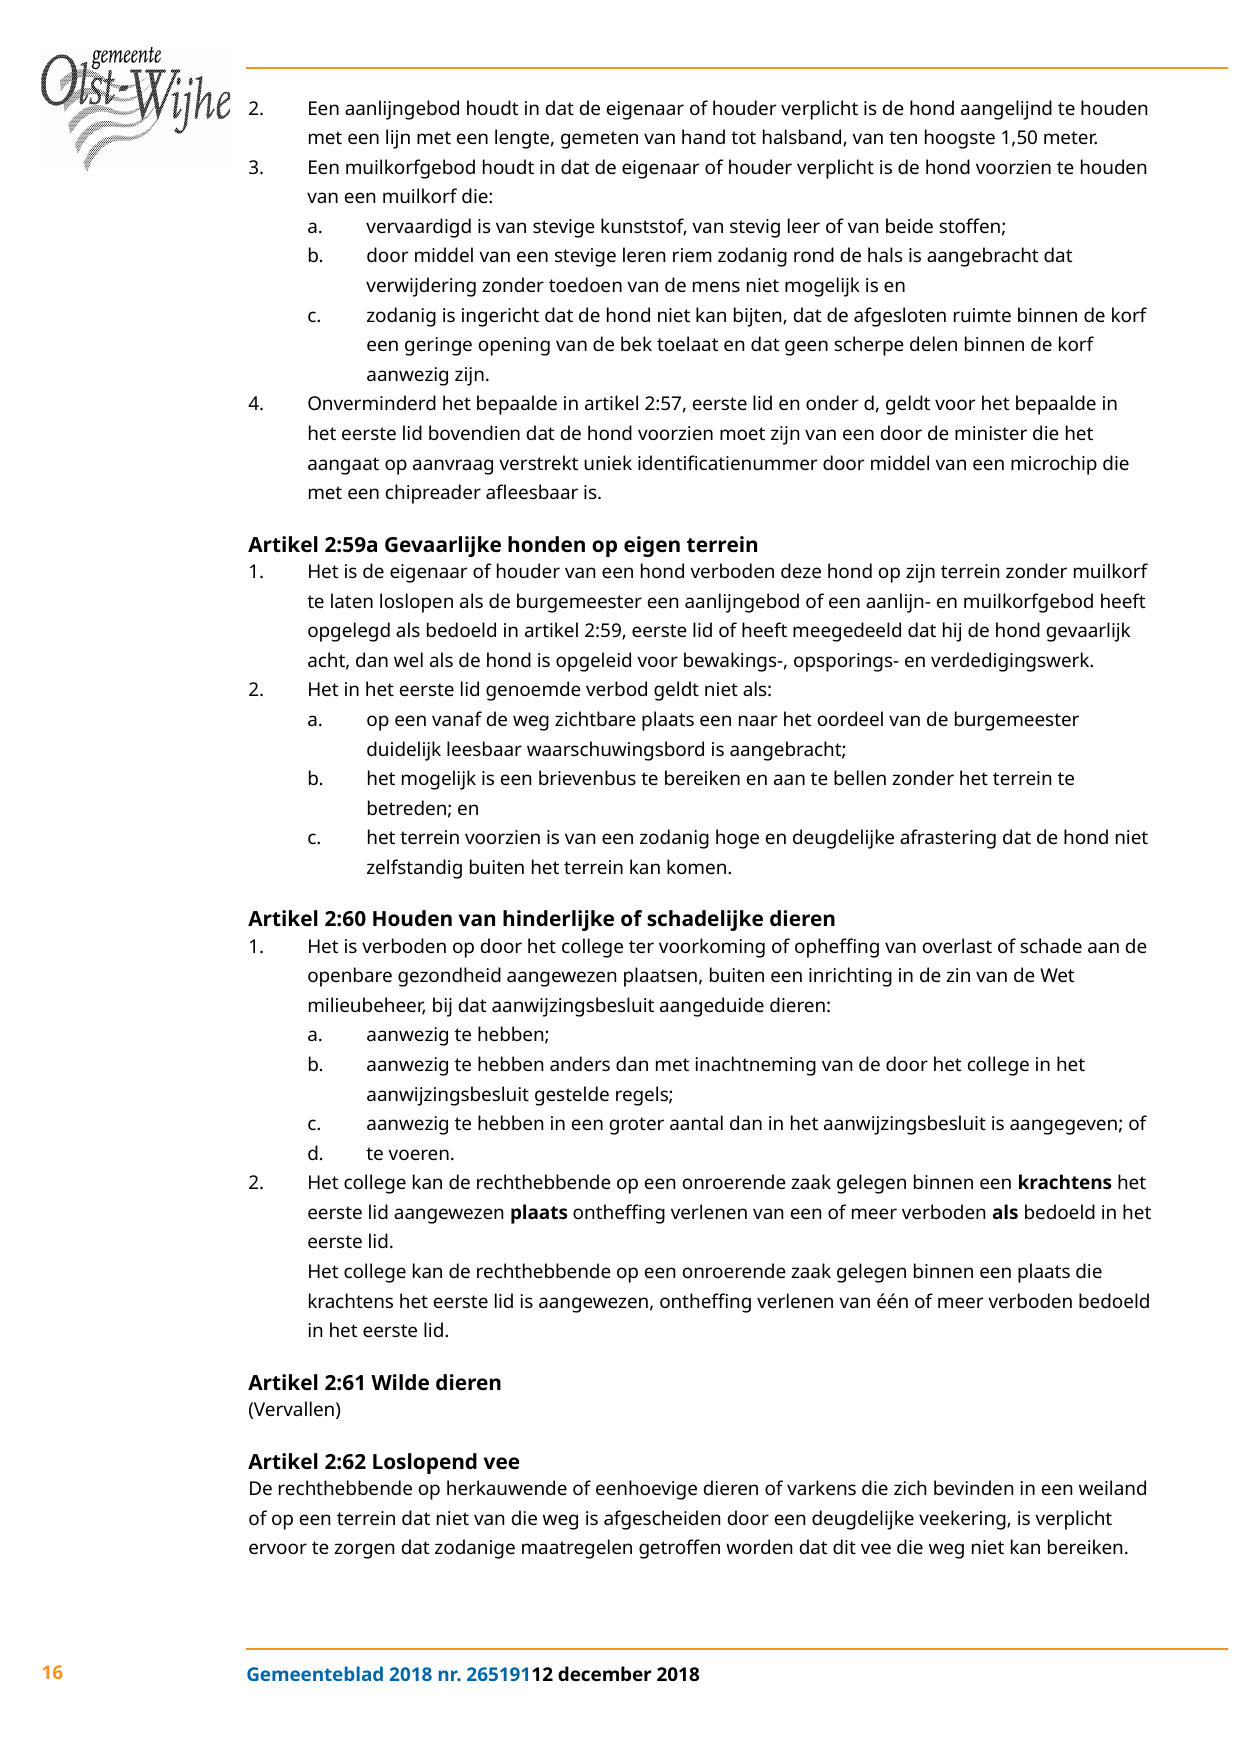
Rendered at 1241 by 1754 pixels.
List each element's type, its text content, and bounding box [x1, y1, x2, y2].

list op een vanaf de weg zichtbare plaats een naar het oordeel van de burgemeester duidelijk leesbaar waarschuwingsbord is aangebracht; [307, 706, 1152, 761]
list Een aanlijngebod houdt in dat de eigenaar of houder verplicht is de hond aangelijnd te houden met een lijn met een lengte, gemeten van hand tot halsband, van ten hoogste 1,50 meter. [248, 95, 1152, 150]
text (Vervallen) [248, 1396, 1152, 1422]
list het terrein voorzien is van een zodanig hoge en deugdelijke afrastering dat de hond niet zelfstandig buiten het terrein kan komen. [307, 824, 1152, 880]
list zodanig is ingericht dat de hond niet kan bijten, dat de afgesloten ruimte binnen de korf een geringe opening van de bek toelaat en dat geen scherpe delen binnen de korf aanwezig zijn. [307, 302, 1152, 387]
text Artikel 2:61 Wilde dieren [248, 1368, 1152, 1396]
list het mogelijk is een brievenbus te bereiken en aan te bellen zonder het terrein te betreden; en [307, 765, 1152, 821]
list Onverminderd het bepaalde in artikel 2:57, eerste lid en onder d, geldt voor het bepaalde in het eerste lid bovendien dat de hond voorzien moet zijn van een door de minister die het aangaat op aanvraag verstrekt uniek identificatienummer door middel van een microchip die met een chipreader afleesbaar is. [248, 391, 1152, 505]
text Artikel 2:62 Loslopend vee [248, 1447, 1152, 1475]
list te voeren. [307, 1140, 1152, 1166]
picture [41, 47, 231, 172]
list door middel van een stevige leren riem zodanig rond de hals is aangebracht dat verwijdering zonder toedoen van de mens niet mogelijk is en [307, 243, 1152, 298]
list aanwezig te hebben; [307, 1022, 1152, 1047]
list Het in het eerste lid genoemde verbod geldt niet als: [248, 677, 1152, 702]
list Het college kan de rechthebbende op een onroerende zaak gelegen binnen een krachtens het eerste lid aangewezen plaats ontheffing verlenen van een of meer verboden als bedoeld in het eerste lid. [248, 1169, 1152, 1254]
text De rechthebbende op herkauwende of eenhoevige dieren of varkens die zich bevinden in een weiland of op een terrein dat niet van die weg is afgescheiden door een deugdelijke veekering, is verplicht ervoor te zorgen dat zodanige maatregelen getroffen worden dat dit vee die weg niet kan bereiken. [248, 1475, 1152, 1560]
list aanwezig te hebben in een groter aantal dan in het aanwijzingsbesluit is aangegeven; of [307, 1110, 1152, 1136]
text Artikel 2:59a Gevaarlijke honden op eigen terrein [248, 530, 1152, 558]
list vervaardigd is van stevige kunststof, van stevig leer of van beide stoffen; [307, 213, 1152, 239]
list Het college kan de rechthebbende op een onroerende zaak gelegen binnen een plaats die krachtens het eerste lid is aangewezen, ontheffing verlenen van één of meer verboden bedoeld in het eerste lid. [248, 1258, 1152, 1343]
list Een muilkorfgebod houdt in dat de eigenaar of houder verplicht is de hond voorzien te houden van een muilkorf die: [248, 154, 1152, 209]
list Het is de eigenaar of houder van een hond verboden deze hond op zijn terrein zonder muilkorf te laten loslopen als de burgemeester een aanlijngebod of een aanlijn- en muilkorfgebod heeft opgelegd als bedoeld in artikel 2:59, eerste lid of heeft meegedeeld dat hij de hond gevaarlijk acht, dan wel als de hond is opgeleid voor bewakings-, opsporings- en verdedigingswerk. [248, 558, 1152, 673]
text Artikel 2:60 Houden van hinderlijke of schadelijke dieren [248, 904, 1152, 933]
list aanwezig te hebben anders dan met inachtneming van de door het college in het aanwijzingsbesluit gestelde regels; [307, 1051, 1152, 1107]
list Het is verboden op door het college ter voorkoming of opheffing van overlast of schade aan de openbare gezondheid aangewezen plaatsen, buiten een inrichting in de zin van de Wet milieubeheer, bij dat aanwijzingsbesluit aangeduide dieren: [248, 933, 1152, 1018]
